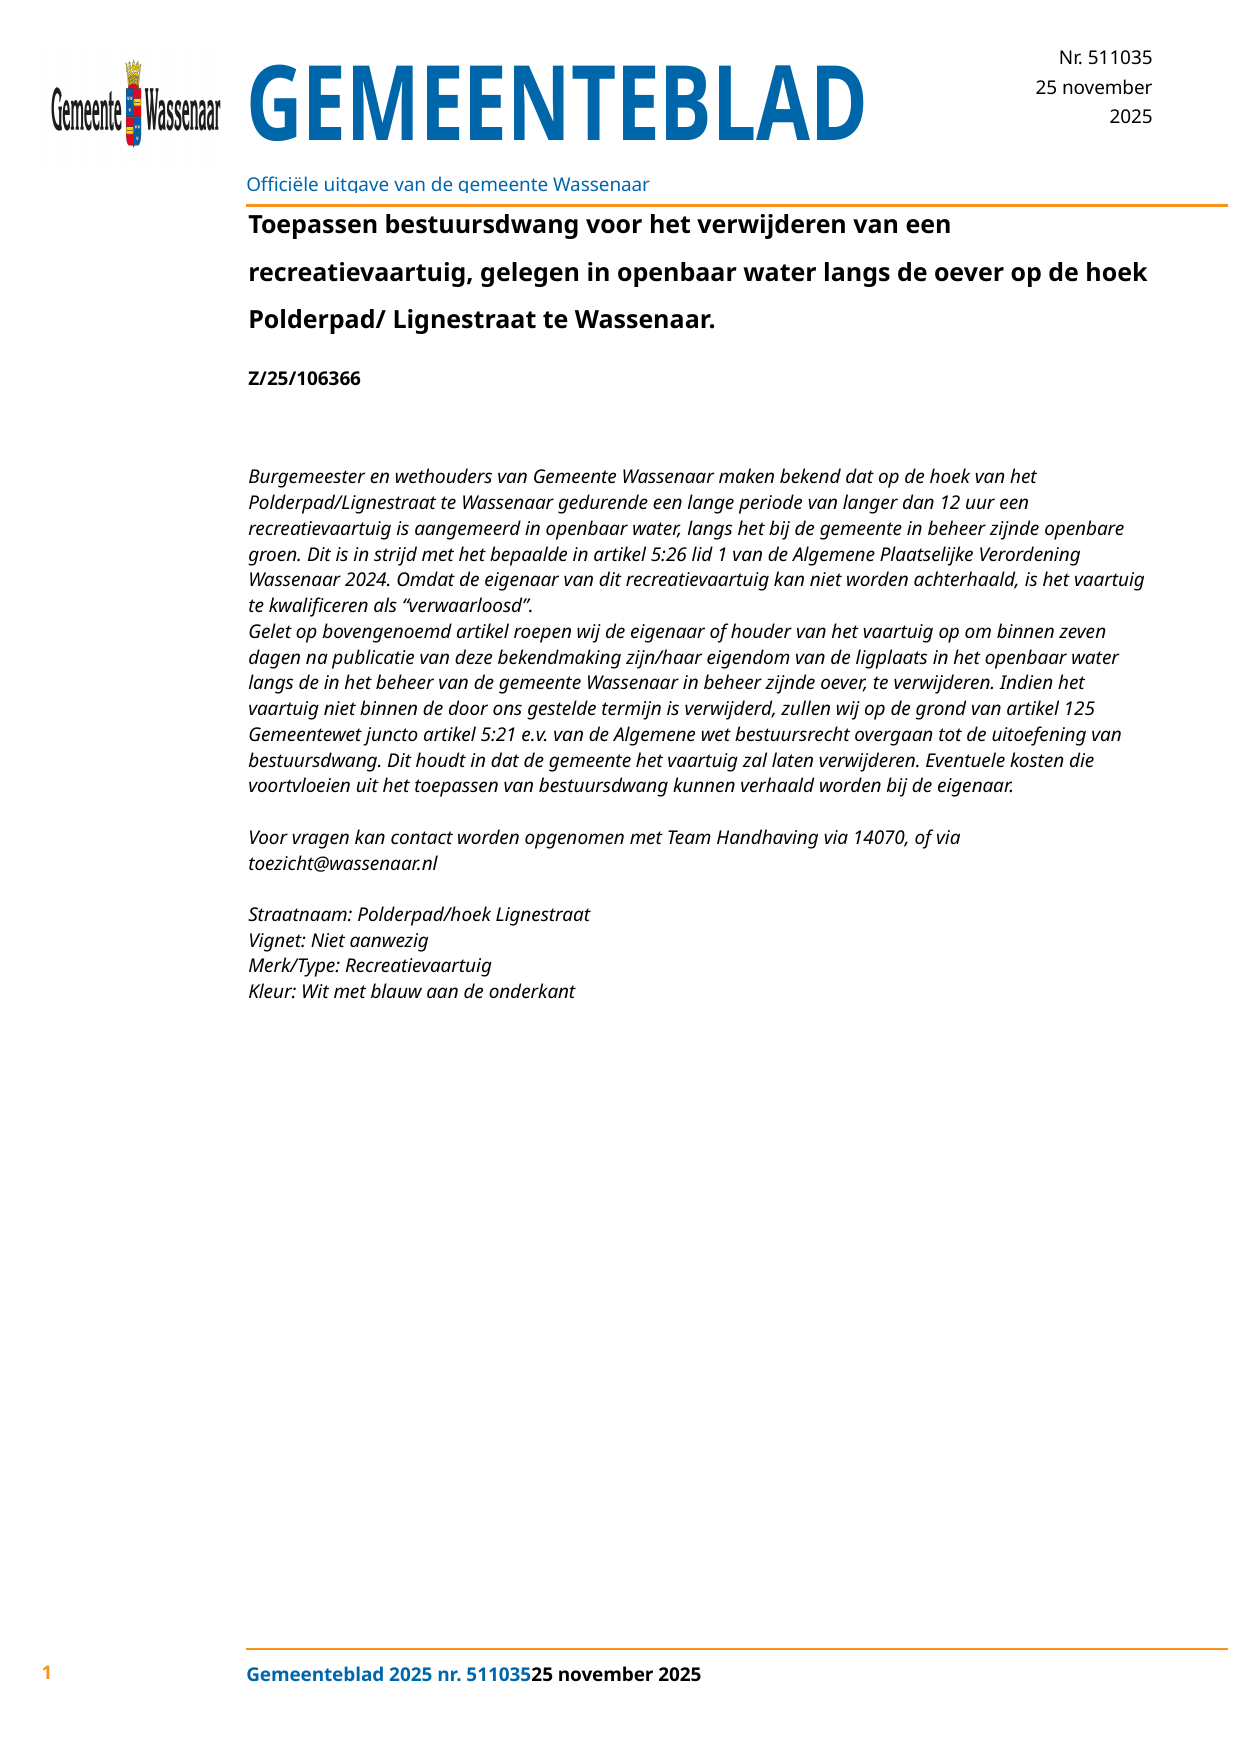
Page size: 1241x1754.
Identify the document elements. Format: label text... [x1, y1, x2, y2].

text Vignet: Niet aanwezig [248, 927, 1152, 953]
text Kleur: Wit met blauw aan de onderkant [248, 978, 1152, 1004]
text Straatnaam: Polderpad/hoek Lignestraat [248, 901, 1152, 927]
text Merk/Type: Recreatievaartuig [248, 953, 1152, 978]
text Burgemeester en wethouders van Gemeente Wassenaar maken bekend dat op de hoek van het Polderpad/Lignestraat te Wassenaar gedurende een lange periode van langer dan 12 uur een recreatievaartuig is aangemeerd in openbaar water, langs het bij de gemeente in beheer zijnde openbare groen. Dit is in strijd met het bepaalde in artikel 5:26 lid 1 van de Algemene Plaatselijke Verordening Wassenaar 2024. Omdat de eigenaar van dit recreatievaartuig kan niet worden achterhaald, is het vaartuig te kwalificeren als “verwaarloosd”. [248, 464, 1152, 618]
text Z/25/106366 [248, 366, 1152, 391]
text Gelet op bovengenoemd artikel roepen wij de eigenaar of houder van het vaartuig op om binnen zeven dagen na publicatie van deze bekendmaking zijn/haar eigendom van de ligplaats in het openbaar water langs de in het beheer van de gemeente Wassenaar in beheer zijnde oever, te verwijderen. Indien het vaartuig niet binnen de door ons gestelde termijn is verwijderd, zullen wij op de grond van artikel 125 Gemeentewet juncto artikel 5:21 e.v. van de Algemene wet bestuursrecht overgaan tot de uitoefening van bestuursdwang. Dit houdt in dat de gemeente het vaartuig zal laten verwijderen. Eventuele kosten die voortvloeien uit het toepassen van bestuursdwang kunnen verhaald worden bij de eigenaar. [248, 618, 1152, 798]
text Toepassen bestuursdwang voor het verwijderen van een recreatievaartuig, gelegen in openbaar water langs de oever op de hoek Polderpad/ Lignestraat te Wassenaar. [248, 207, 1152, 336]
text Voor vragen kan contact worden opgenomen met Team Handhaving via 14070, of via toezicht@wassenaar.nl [248, 824, 1152, 875]
picture [41, 47, 231, 172]
